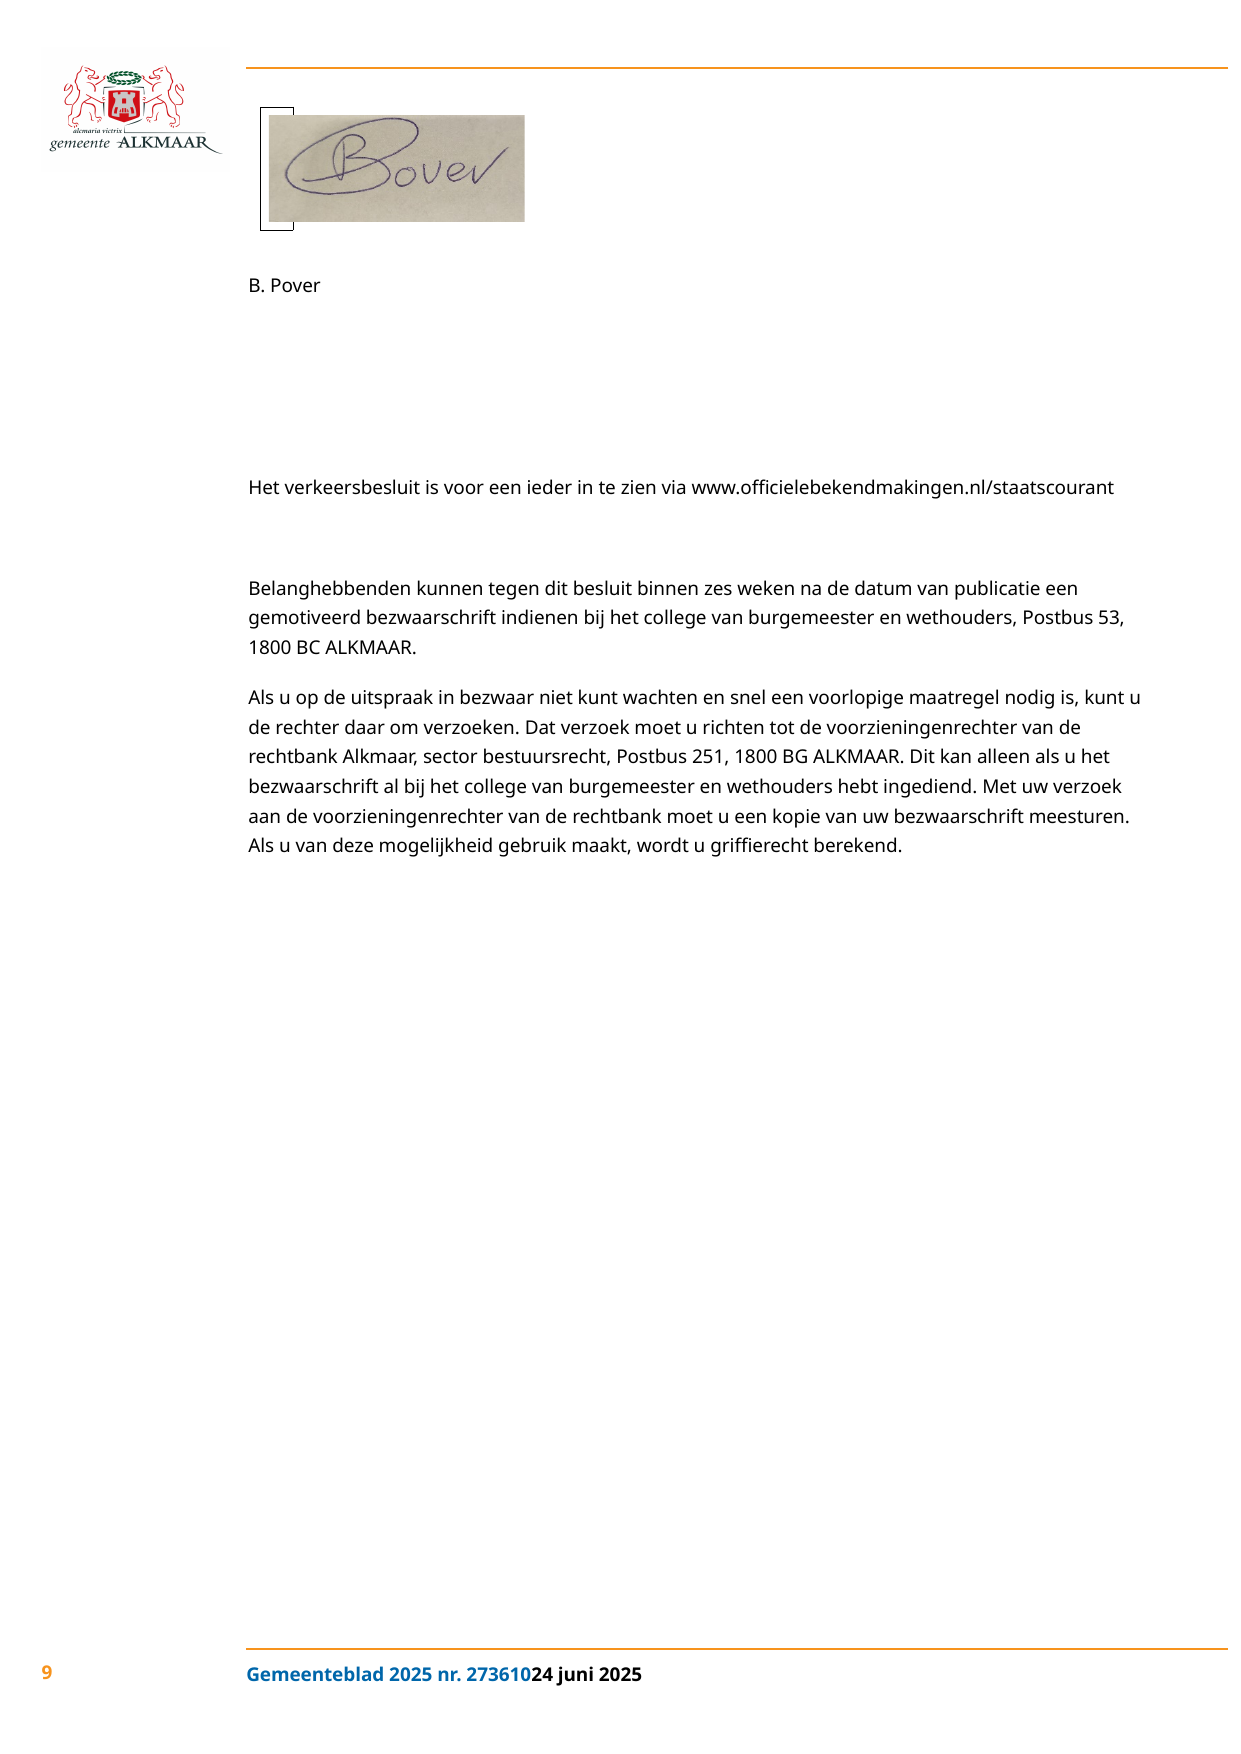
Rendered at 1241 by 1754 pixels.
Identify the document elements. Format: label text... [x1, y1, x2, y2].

text Als u op de uitspraak in bezwaar niet kunt wachten en snel een voorlopige maatregel nodig is, kunt u de rechter daar om verzoeken. Dat verzoek moet u richten tot de voorzieningenrechter van de rechtbank Alkmaar, sector bestuursrecht, Postbus 251, 1800 BG ALKMAAR. Dit kan alleen als u het bezwaarschrift al bij het college van burgemeester en wethouders hebt ingediend. Met uw verzoek aan de voorzieningenrechter van de rechtbank moet u een kopie van uw bezwaarschrift meesturen. Als u van deze mogelijkheid gebruik maakt, wordt u griffierecht berekend. [248, 684, 1152, 858]
picture [41, 47, 231, 172]
text Belanghebbenden kunnen tegen dit besluit binnen zes weken na de datum van publicatie een gemotiveerd bezwaarschrift indienen bij het college van burgemeester en wethouders, Postbus 53, 1800 BC ALKMAAR. [248, 575, 1152, 660]
text B. Pover [248, 272, 1152, 298]
picture [268, 115, 525, 222]
text Het verkeersbesluit is voor een ieder in te zien via www.officielebekendmakingen.nl/staatscourant [248, 474, 1152, 500]
